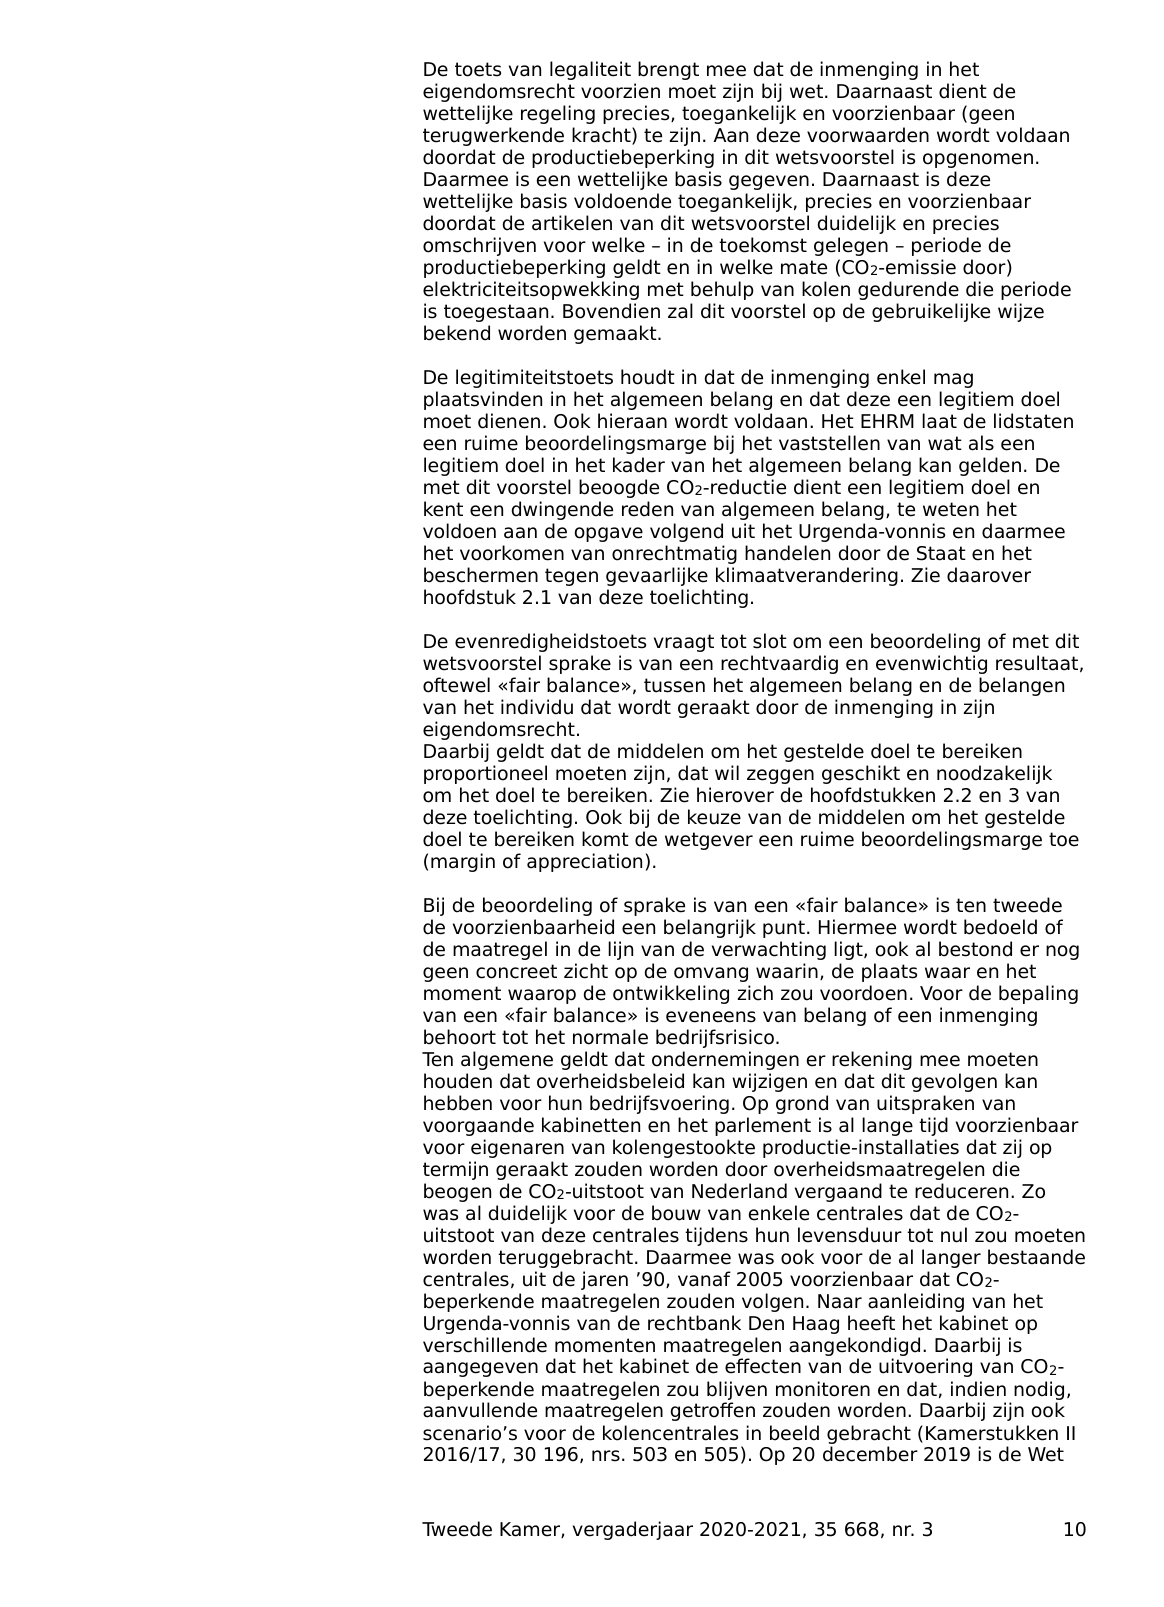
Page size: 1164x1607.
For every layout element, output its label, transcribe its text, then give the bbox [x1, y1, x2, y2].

text De evenredigheidstoets vraagt tot slot om een beoordeling of met dit wetsvoorstel sprake is van een rechtvaardig en evenwichtig resultaat, oftewel «fair balance», tussen het algemeen belang en de belangen van het individu dat wordt geraakt door de inmenging in zijn eigendomsrecht. [422, 631, 1087, 741]
text Ten algemene geldt dat ondernemingen er rekening mee moeten houden dat overheidsbeleid kan wijzigen en dat dit gevolgen kan hebben voor hun bedrijfsvoering. Op grond van uitspraken van voorgaande kabinetten en het parlement is al lange tijd voorzienbaar voor eigenaren van kolengestookte productie-installaties dat zij op termijn geraakt zouden worden door overheidsmaatregelen die beogen de CO2-uitstoot van Nederland vergaand te reduceren. Zo was al duidelijk voor de bouw van enkele centrales dat de CO2-uitstoot van deze centrales tijdens hun levensduur tot nul zou moeten worden teruggebracht. Daarmee was ook voor de al langer bestaande centrales, uit de jaren ’90, vanaf 2005 voorzienbaar dat CO2-beperkende maatregelen zouden volgen. Naar aanleiding van het Urgenda-vonnis van de rechtbank Den Haag heeft het kabinet op verschillende momenten maatregelen aangekondigd. Daarbij is aangegeven dat het kabinet de effecten van de uitvoering van CO2-beperkende maatregelen zou blijven monitoren en dat, indien nodig, aanvullende maatregelen getroffen zouden worden. Daarbij zijn ook scenario’s voor de kolencentrales in beeld gebracht (Kamerstukken II 2016/17, 30 196, nrs. 503 en 505). Op 20 december 2019 is de Wet [422, 1049, 1087, 1466]
text De legitimiteitstoets houdt in dat de inmenging enkel mag plaatsvinden in het algemeen belang en dat deze een legitiem doel moet dienen. Ook hieraan wordt voldaan. Het EHRM laat de lidstaten een ruime beoordelingsmarge bij het vaststellen van wat als een legitiem doel in het kader van het algemeen belang kan gelden. De met dit voorstel beoogde CO2-reductie dient een legitiem doel en kent een dwingende reden van algemeen belang, te weten het voldoen aan de opgave volgend uit het Urgenda-vonnis en daarmee het voorkomen van onrechtmatig handelen door de Staat en het beschermen tegen gevaarlijke klimaatverandering. Zie daarover hoofdstuk 2.1 van deze toelichting. [422, 367, 1087, 609]
text De toets van legaliteit brengt mee dat de inmenging in het eigendomsrecht voorzien moet zijn bij wet. Daarnaast dient de wettelijke regeling precies, toegankelijk en voorzienbaar (geen terugwerkende kracht) te zijn. Aan deze voorwaarden wordt voldaan doordat de productiebeperking in dit wetsvoorstel is opgenomen. Daarmee is een wettelijke basis gegeven. Daarnaast is deze wettelijke basis voldoende toegankelijk, precies en voorzienbaar doordat de artikelen van dit wetsvoorstel duidelijk en precies omschrijven voor welke – in de toekomst gelegen – periode de productiebeperking geldt en in welke mate (CO2-emissie door) elektriciteitsopwekking met behulp van kolen gedurende die periode is toegestaan. Bovendien zal dit voorstel op de gebruikelijke wijze bekend worden gemaakt. [422, 59, 1087, 345]
text Daarbij geldt dat de middelen om het gestelde doel te bereiken proportioneel moeten zijn, dat wil zeggen geschikt en noodzakelijk om het doel te bereiken. Zie hierover de hoofdstukken 2.2 en 3 van deze toelichting. Ook bij de keuze van de middelen om het gestelde doel te bereiken komt de wetgever een ruime beoordelingsmarge toe (margin of appreciation). [422, 741, 1087, 873]
text Bij de beoordeling of sprake is van een «fair balance» is ten tweede de voorzienbaarheid een belangrijk punt. Hiermee wordt bedoeld of de maatregel in de lijn van de verwachting ligt, ook al bestond er nog geen concreet zicht op de omvang waarin, de plaats waar en het moment waarop de ontwikkeling zich zou voordoen. Voor de bepaling van een «fair balance» is eveneens van belang of een inmenging behoort tot het normale bedrijfsrisico. [422, 895, 1087, 1049]
